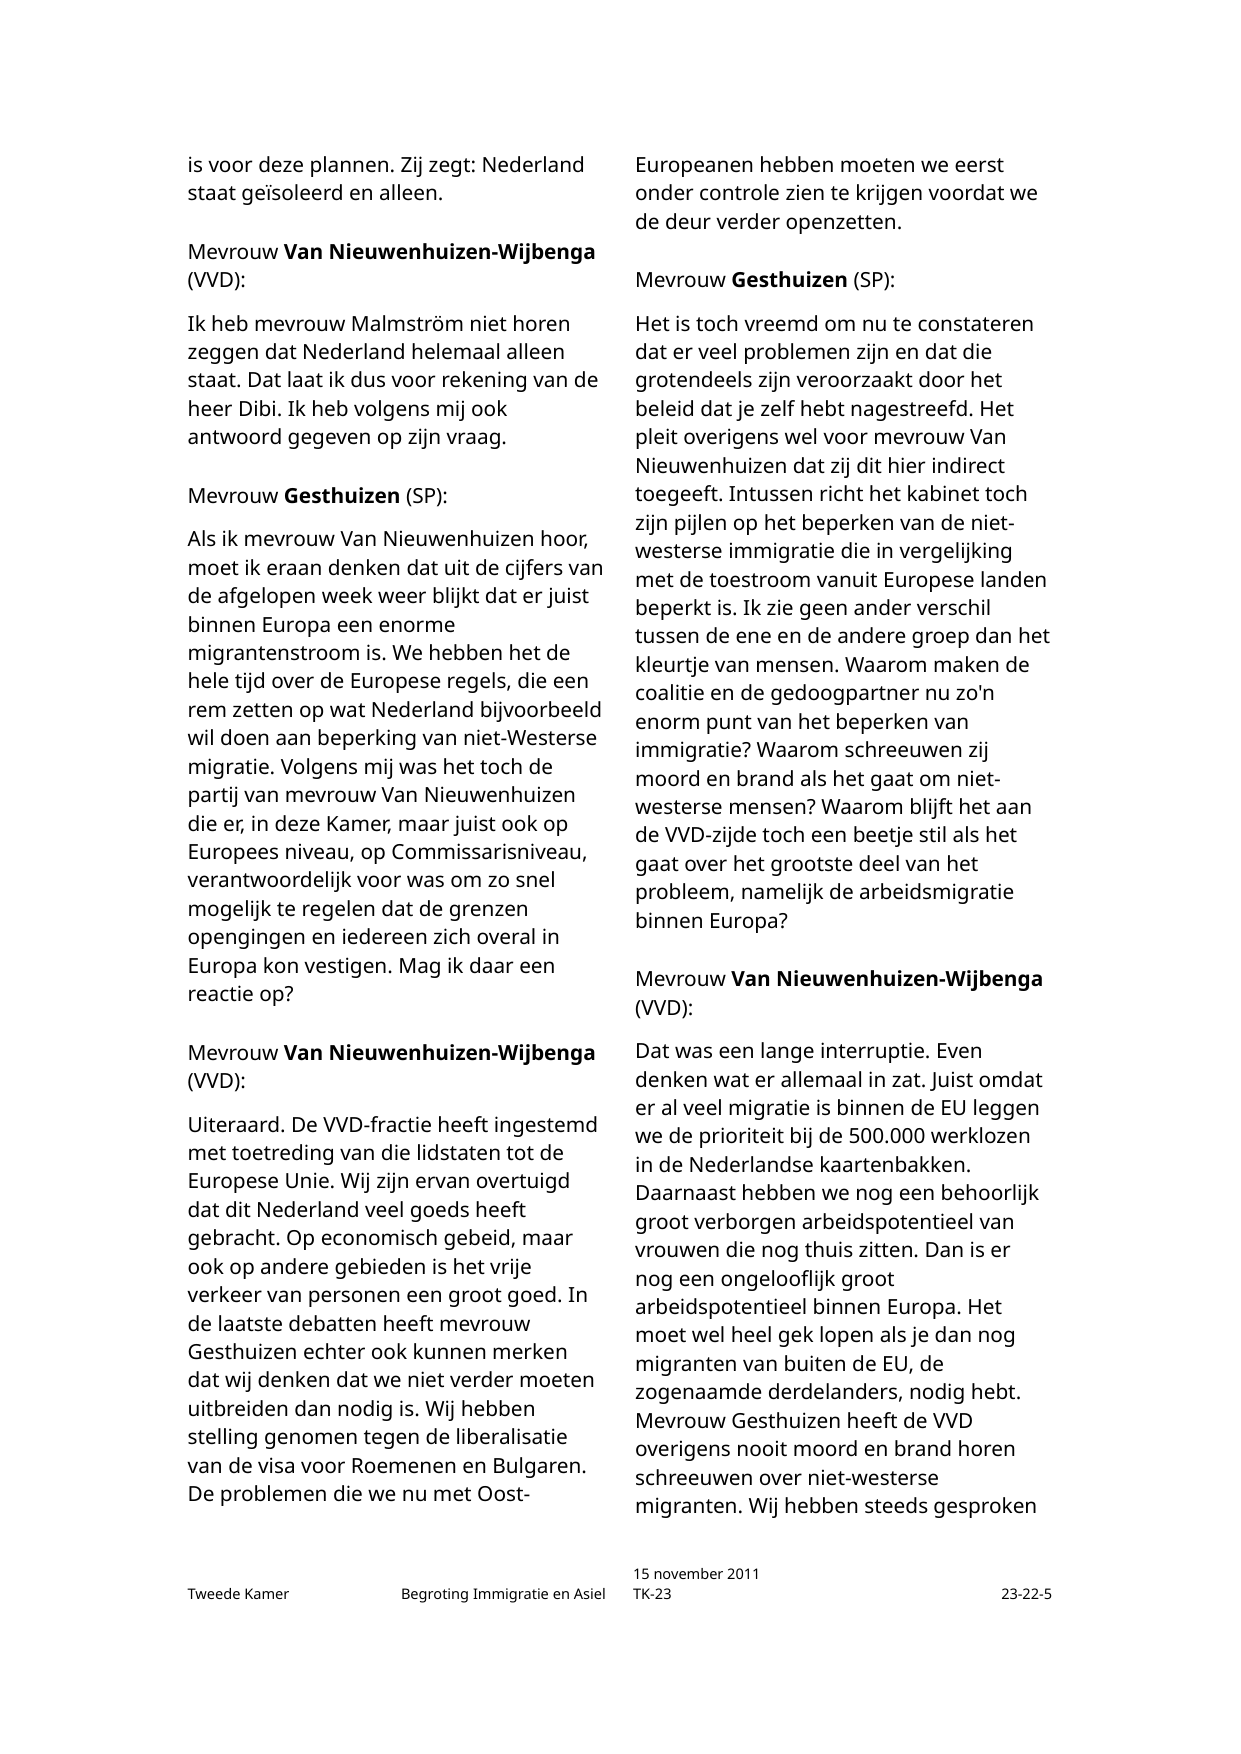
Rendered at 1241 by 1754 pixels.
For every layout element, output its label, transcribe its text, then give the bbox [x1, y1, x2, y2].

text Mevrouw Van Nieuwenhuizen-Wijbenga (VVD): [187, 237, 605, 294]
text Mevrouw Gesthuizen (SP): [187, 481, 605, 509]
text Als ik mevrouw Van Nieuwenhuizen hoor, moet ik eraan denken dat uit de cijfers van de afgelopen week weer blijkt dat er juist binnen Europa een enorme migrantenstroom is. We hebben het de hele tijd over de Europese regels, die een rem zetten op wat Nederland bijvoorbeeld wil doen aan beperking van niet-Westerse migratie. Volgens mij was het toch de partij van mevrouw Van Nieuwenhuizen die er, in deze Kamer, maar juist ook op Europees niveau, op Commissarisniveau, verantwoordelijk voor was om zo snel mogelijk te regelen dat de grenzen opengingen en iedereen zich overal in Europa kon vestigen. Mag ik daar een reactie op? [187, 524, 605, 1008]
text Het is toch vreemd om nu te constateren dat er veel problemen zijn en dat die grotendeels zijn veroorzaakt door het beleid dat je zelf hebt nagestreefd. Het pleit overigens wel voor mevrouw Van Nieuwenhuizen dat zij dit hier indirect toegeeft. Intussen richt het kabinet toch zijn pijlen op het beperken van de niet-westerse immigratie die in vergelijking met de toestroom vanuit Europese landen beperkt is. Ik zie geen ander verschil tussen de ene en de andere groep dan het kleurtje van mensen. Waarom maken de coalitie en de gedoogpartner nu zo'n enorm punt van het beperken van immigratie? Waarom schreeuwen zij moord en brand als het gaat om niet-westerse mensen? Waarom blijft het aan de VVD-zijde toch een beetje stil als het gaat over het grootste deel van het probleem, namelijk de arbeidsmigratie binnen Europa? [635, 309, 1053, 934]
text Uiteraard. De VVD-fractie heeft ingestemd met toetreding van die lidstaten tot de Europese Unie. Wij zijn ervan overtuigd dat dit Nederland veel goeds heeft gebracht. Op economisch gebeid, maar ook op andere gebieden is het vrije verkeer van personen een groot goed. In de laatste debatten heeft mevrouw Gesthuizen echter ook kunnen merken dat wij denken dat we niet verder moeten uitbreiden dan nodig is. Wij hebben stelling genomen tegen de liberalisatie van de visa voor Roemenen en Bulgaren. De problemen die we nu met Oost- [187, 1110, 605, 1508]
text Europeanen hebben moeten we eerst onder controle zien te krijgen voordat we de deur verder openzetten. [635, 150, 1053, 235]
text Mevrouw Gesthuizen (SP): [635, 265, 1053, 294]
text Mevrouw Van Nieuwenhuizen-Wijbenga (VVD): [635, 964, 1053, 1021]
text is voor deze plannen. Zij zegt: Nederland staat geïsoleerd en alleen. [187, 150, 605, 207]
text Dat was een lange interruptie. Even denken wat er allemaal in zat. Juist omdat er al veel migratie is binnen de EU leggen we de prioriteit bij de 500.000 werklozen in de Nederlandse kaartenbakken. Daarnaast hebben we nog een behoorlijk groot verborgen arbeidspotentieel van vrouwen die nog thuis zitten. Dan is er nog een ongelooflijk groot arbeidspotentieel binnen Europa. Het moet wel heel gek lopen als je dan nog migranten van buiten de EU, de zogenaamde derdelanders, nodig hebt. Mevrouw Gesthuizen heeft de VVD overigens nooit moord en brand horen schreeuwen over niet-westerse migranten. Wij hebben steeds gesproken [635, 1036, 1053, 1520]
text Mevrouw Van Nieuwenhuizen-Wijbenga (VVD): [187, 1038, 605, 1095]
text Ik heb mevrouw Malmström niet horen zeggen dat Nederland helemaal alleen staat. Dat laat ik dus voor rekening van de heer Dibi. Ik heb volgens mij ook antwoord gegeven op zijn vraag. [187, 309, 605, 451]
